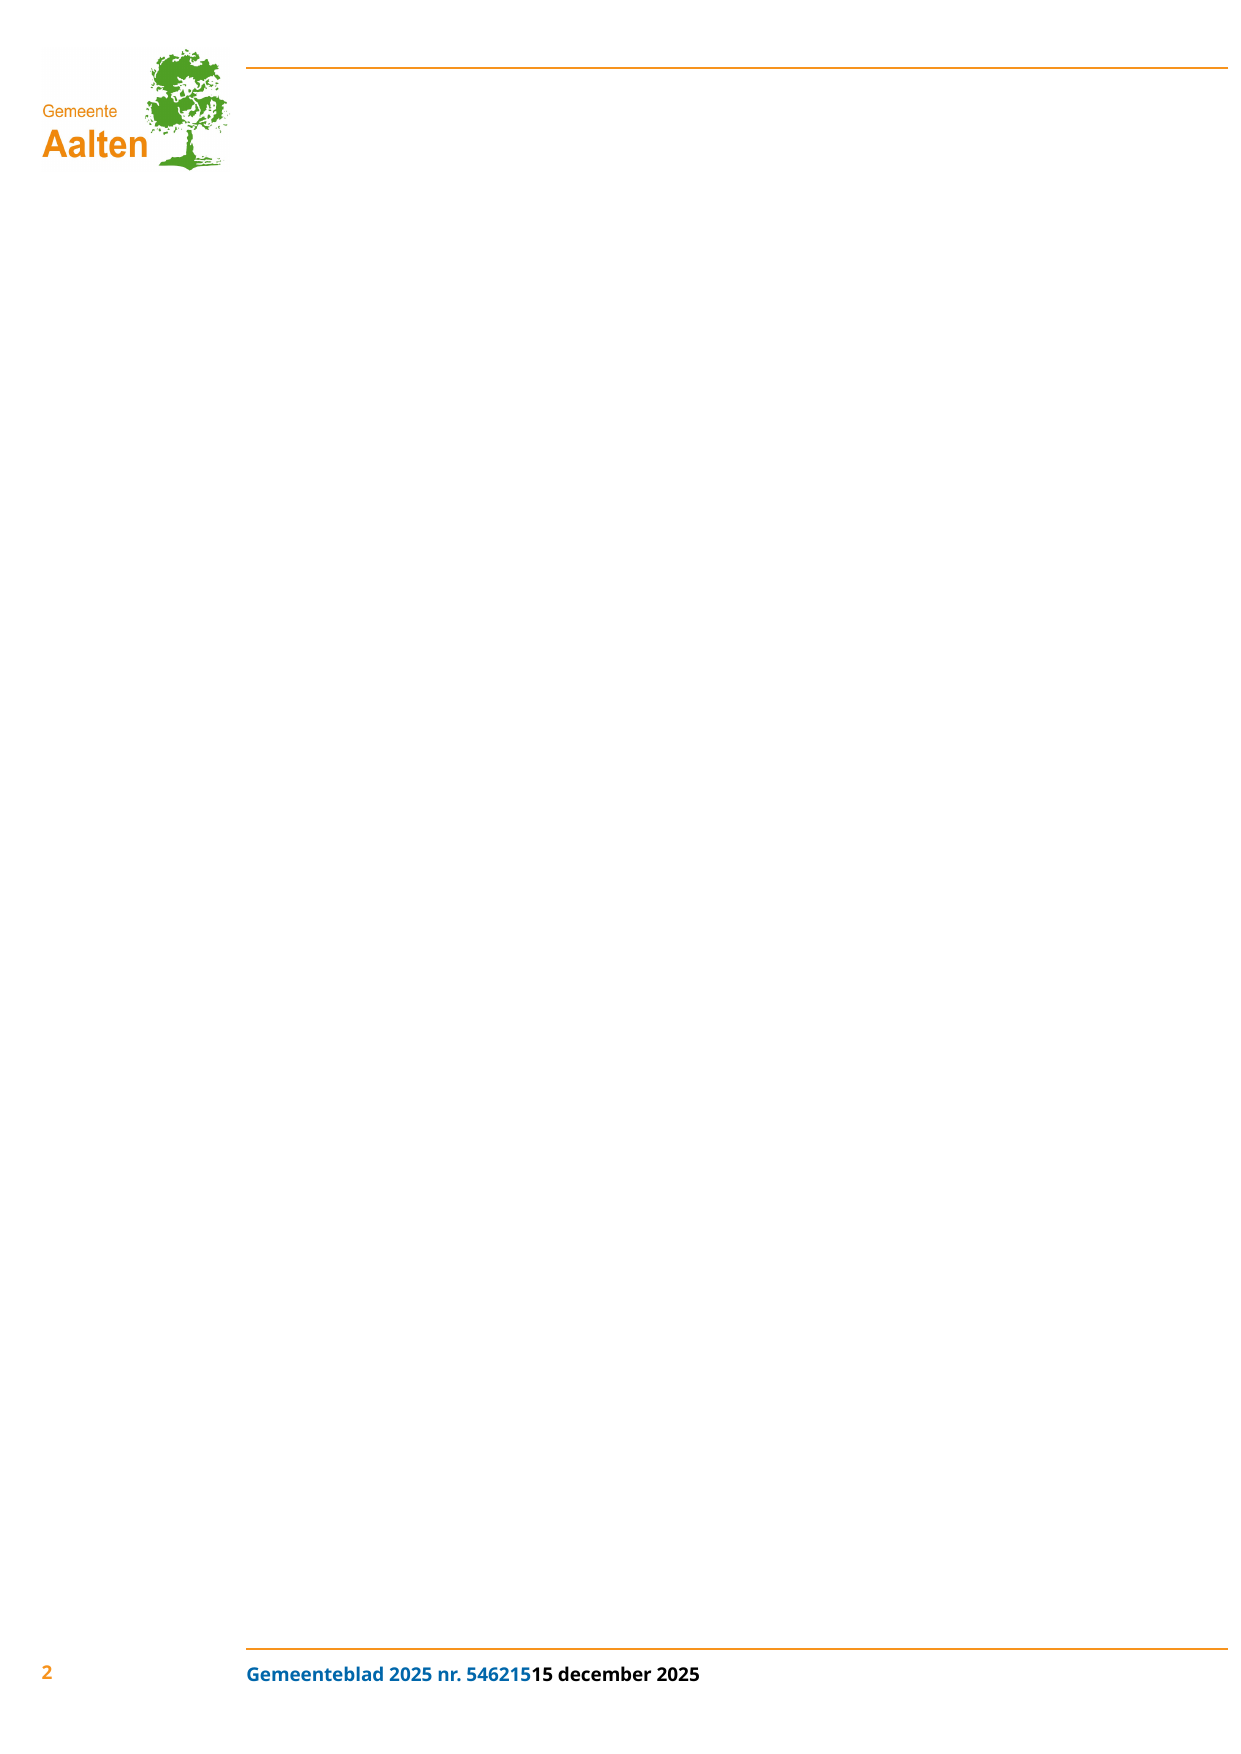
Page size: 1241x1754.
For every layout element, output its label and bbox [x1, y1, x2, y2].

picture [41, 47, 231, 172]
